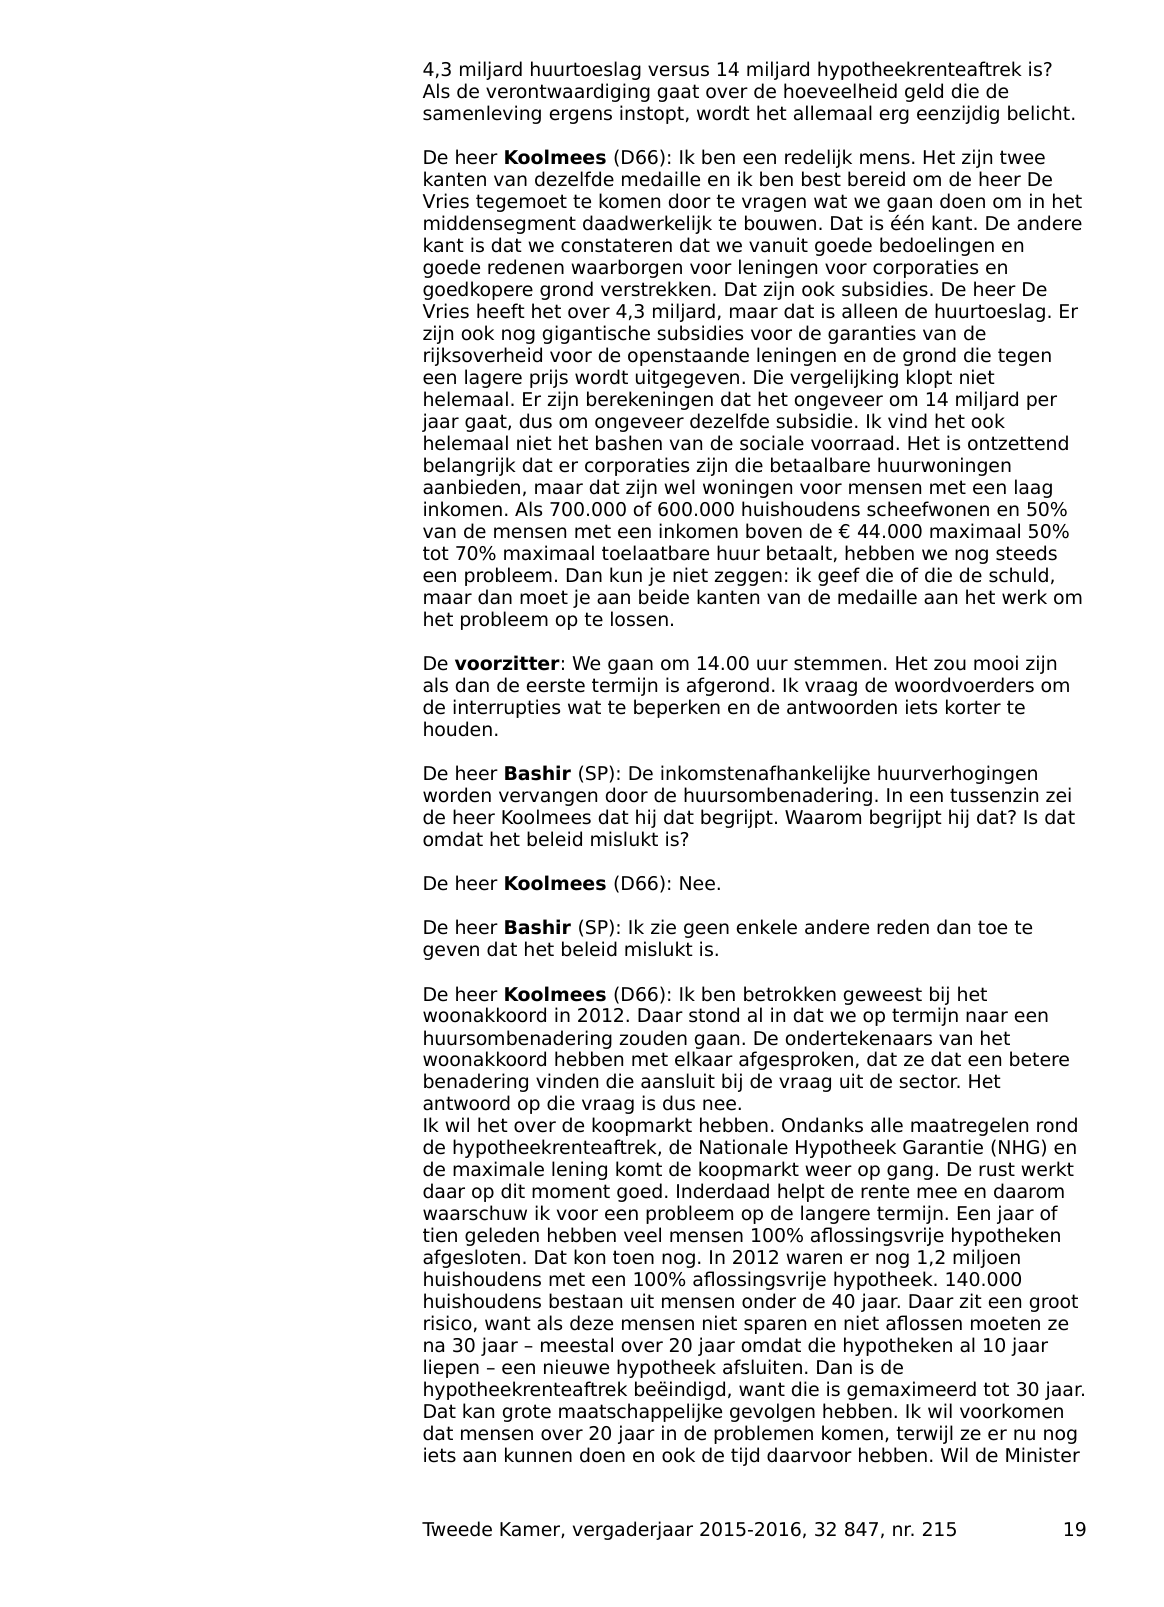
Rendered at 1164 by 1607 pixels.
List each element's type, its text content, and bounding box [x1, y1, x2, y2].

text De heer Bashir (SP): Ik zie geen enkele andere reden dan toe te geven dat het beleid mislukt is. [422, 917, 1087, 961]
text De heer Koolmees (D66): Nee. [422, 873, 1087, 895]
text De heer Bashir (SP): De inkomstenafhankelijke huurverhogingen worden vervangen door de huursombenadering. In een tussenzin zei de heer Koolmees dat hij dat begrijpt. Waarom begrijpt hij dat? Is dat omdat het beleid mislukt is? [422, 763, 1087, 851]
text 4,3 miljard huurtoeslag versus 14 miljard hypotheekrenteaftrek is? Als de verontwaardiging gaat over de hoeveelheid geld die de samenleving ergens instopt, wordt het allemaal erg eenzijdig belicht. [422, 59, 1087, 125]
text De heer Koolmees (D66): Ik ben betrokken geweest bij het woonakkoord in 2012. Daar stond al in dat we op termijn naar een huursombenadering zouden gaan. De ondertekenaars van het woonakkoord hebben met elkaar afgesproken, dat ze dat een betere benadering vinden die aansluit bij de vraag uit de sector. Het antwoord op die vraag is dus nee. [422, 983, 1087, 1115]
text Ik wil het over de koopmarkt hebben. Ondanks alle maatregelen rond de hypotheekrenteaftrek, de Nationale Hypotheek Garantie (NHG) en de maximale lening komt de koopmarkt weer op gang. De rust werkt daar op dit moment goed. Inderdaad helpt de rente mee en daarom waarschuw ik voor een probleem op de langere termijn. Een jaar of tien geleden hebben veel mensen 100% aflossingsvrije hypotheken afgesloten. Dat kon toen nog. In 2012 waren er nog 1,2 miljoen huishoudens met een 100% aflossingsvrije hypotheek. 140.000 huishoudens bestaan uit mensen onder de 40 jaar. Daar zit een groot risico, want als deze mensen niet sparen en niet aflossen moeten ze na 30 jaar – meestal over 20 jaar omdat die hypotheken al 10 jaar liepen – een nieuwe hypotheek afsluiten. Dan is de hypotheekrenteaftrek beëindigd, want die is gemaximeerd tot 30 jaar. Dat kan grote maatschappelijke gevolgen hebben. Ik wil voorkomen dat mensen over 20 jaar in de problemen komen, terwijl ze er nu nog iets aan kunnen doen en ook de tijd daarvoor hebben. Wil de Minister [422, 1115, 1087, 1467]
text De voorzitter: We gaan om 14.00 uur stemmen. Het zou mooi zijn als dan de eerste termijn is afgerond. Ik vraag de woordvoerders om de interrupties wat te beperken en de antwoorden iets korter te houden. [422, 653, 1087, 741]
text De heer Koolmees (D66): Ik ben een redelijk mens. Het zijn twee kanten van dezelfde medaille en ik ben best bereid om de heer De Vries tegemoet te komen door te vragen wat we gaan doen om in het middensegment daadwerkelijk te bouwen. Dat is één kant. De andere kant is dat we constateren dat we vanuit goede bedoelingen en goede redenen waarborgen voor leningen voor corporaties en goedkopere grond verstrekken. Dat zijn ook subsidies. De heer De Vries heeft het over 4,3 miljard, maar dat is alleen de huurtoeslag. Er zijn ook nog gigantische subsidies voor de garanties van de rijksoverheid voor de openstaande leningen en de grond die tegen een lagere prijs wordt uitgegeven. Die vergelijking klopt niet helemaal. Er zijn berekeningen dat het ongeveer om 14 miljard per jaar gaat, dus om ongeveer dezelfde subsidie. Ik vind het ook helemaal niet het bashen van de sociale voorraad. Het is ontzettend belangrijk dat er corporaties zijn die betaalbare huurwoningen aanbieden, maar dat zijn wel woningen voor mensen met een laag inkomen. Als 700.000 of 600.000 huishoudens scheefwonen en 50% van de mensen met een inkomen boven de € 44.000 maximaal 50% tot 70% maximaal toelaatbare huur betaalt, hebben we nog steeds een probleem. Dan kun je niet zeggen: ik geef die of die de schuld, maar dan moet je aan beide kanten van de medaille aan het werk om het probleem op te lossen. [422, 147, 1087, 631]
